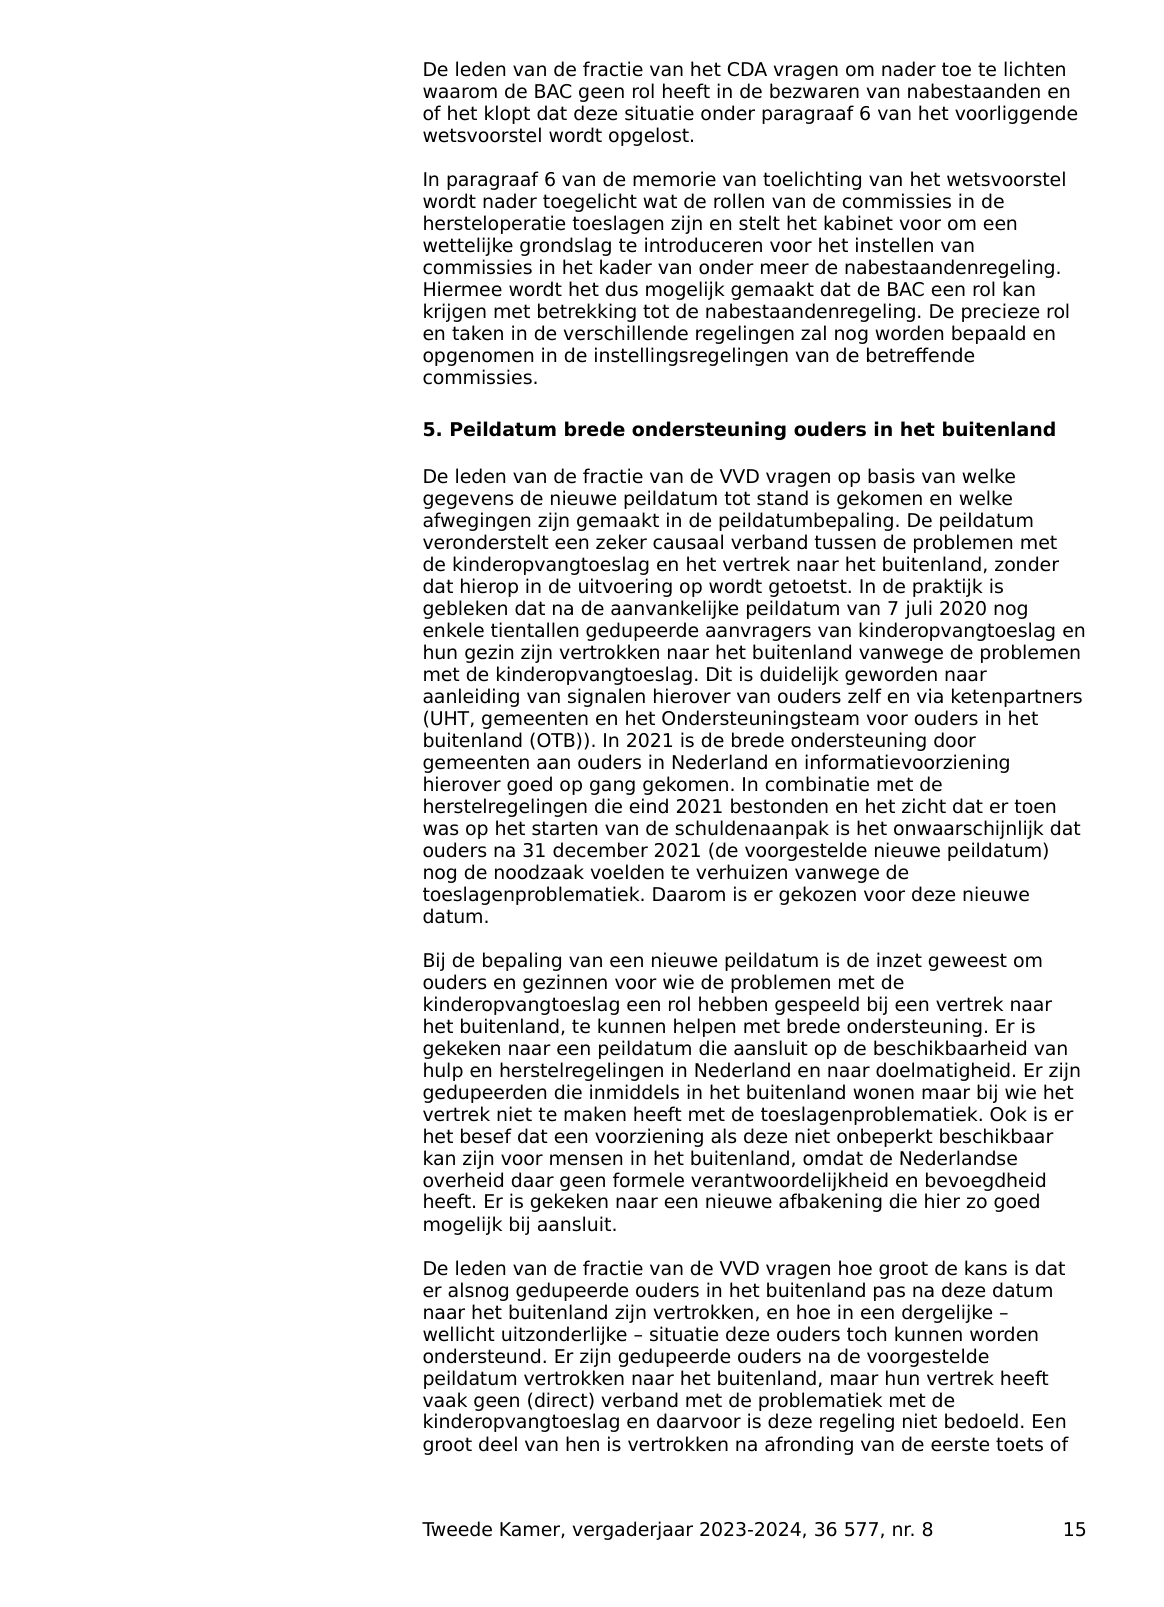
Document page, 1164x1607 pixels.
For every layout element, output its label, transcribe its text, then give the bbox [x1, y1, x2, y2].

text Bij de bepaling van een nieuwe peildatum is de inzet geweest om ouders en gezinnen voor wie de problemen met de kinderopvangtoeslag een rol hebben gespeeld bij een vertrek naar het buitenland, te kunnen helpen met brede ondersteuning. Er is gekeken naar een peildatum die aansluit op de beschikbaarheid van hulp en herstelregelingen in Nederland en naar doelmatigheid. Er zijn gedupeerden die inmiddels in het buitenland wonen maar bij wie het vertrek niet te maken heeft met de toeslagenproblematiek. Ook is er het besef dat een voorziening als deze niet onbeperkt beschikbaar kan zijn voor mensen in het buitenland, omdat de Nederlandse overheid daar geen formele verantwoordelijkheid en bevoegdheid heeft. Er is gekeken naar een nieuwe afbakening die hier zo goed mogelijk bij aansluit. [422, 950, 1087, 1235]
text De leden van de fractie van het CDA vragen om nader toe te lichten waarom de BAC geen rol heeft in de bezwaren van nabestaanden en of het klopt dat deze situatie onder paragraaf 6 van het voorliggende wetsvoorstel wordt opgelost. [422, 59, 1087, 147]
text In paragraaf 6 van de memorie van toelichting van het wetsvoorstel wordt nader toegelicht wat de rollen van de commissies in de hersteloperatie toeslagen zijn en stelt het kabinet voor om een wettelijke grondslag te introduceren voor het instellen van commissies in het kader van onder meer de nabestaandenregeling. Hiermee wordt het dus mogelijk gemaakt dat de BAC een rol kan krijgen met betrekking tot de nabestaandenregeling. De precieze rol en taken in de verschillende regelingen zal nog worden bepaald en opgenomen in de instellingsregelingen van de betreffende commissies. [422, 169, 1087, 389]
text De leden van de fractie van de VVD vragen op basis van welke gegevens de nieuwe peildatum tot stand is gekomen en welke afwegingen zijn gemaakt in de peildatumbepaling. De peildatum veronderstelt een zeker causaal verband tussen de problemen met de kinderopvangtoeslag en het vertrek naar het buitenland, zonder dat hierop in de uitvoering op wordt getoetst. In de praktijk is gebleken dat na de aanvankelijke peildatum van 7 juli 2020 nog enkele tientallen gedupeerde aanvragers van kinderopvangtoeslag en hun gezin zijn vertrokken naar het buitenland vanwege de problemen met de kinderopvangtoeslag. Dit is duidelijk geworden naar aanleiding van signalen hierover van ouders zelf en via ketenpartners (UHT, gemeenten en het Ondersteuningsteam voor ouders in het buitenland (OTB)). In 2021 is de brede ondersteuning door gemeenten aan ouders in Nederland en informatievoorziening hierover goed op gang gekomen. In combinatie met de herstelregelingen die eind 2021 bestonden en het zicht dat er toen was op het starten van de schuldenaanpak is het onwaarschijnlijk dat ouders na 31 december 2021 (de voorgestelde nieuwe peildatum) nog de noodzaak voelden te verhuizen vanwege de toeslagenproblematiek. Daarom is er gekozen voor deze nieuwe datum. [422, 466, 1087, 927]
text De leden van de fractie van de VVD vragen hoe groot de kans is dat er alsnog gedupeerde ouders in het buitenland pas na deze datum naar het buitenland zijn vertrokken, en hoe in een dergelijke – wellicht uitzonderlijke – situatie deze ouders toch kunnen worden ondersteund. Er zijn gedupeerde ouders na de voorgestelde peildatum vertrokken naar het buitenland, maar hun vertrek heeft vaak geen (direct) verband met de problematiek met de kinderopvangtoeslag en daarvoor is deze regeling niet bedoeld. Een groot deel van hen is vertrokken na afronding van de eerste toets of [422, 1258, 1087, 1455]
subtitle 5. Peildatum brede ondersteuning ouders in het buitenland [422, 419, 1087, 441]
